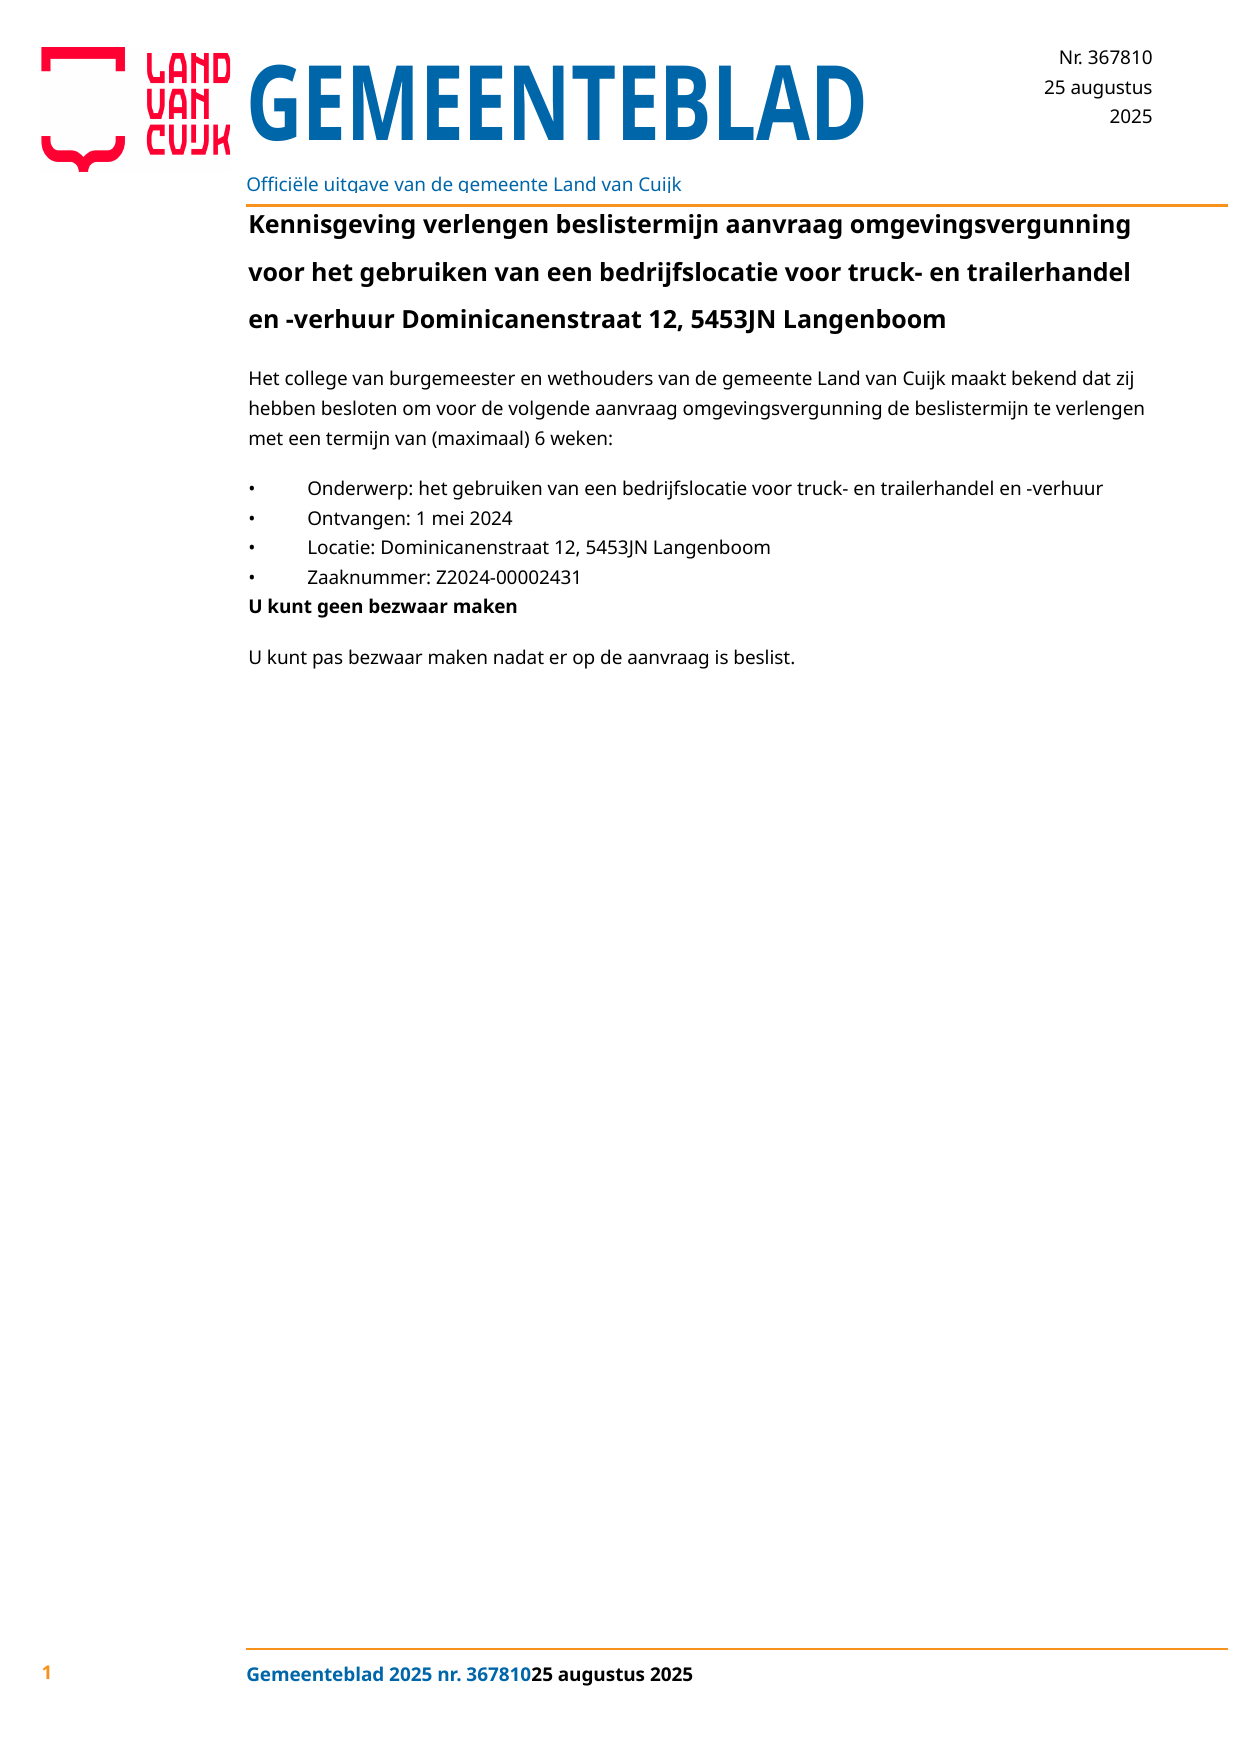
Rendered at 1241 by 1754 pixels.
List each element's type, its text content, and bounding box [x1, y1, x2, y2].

text Het college van burgemeester en wethouders van de gemeente Land van Cuijk maakt bekend dat zij hebben besloten om voor de volgende aanvraag omgevingsvergunning de beslistermijn te verlengen met een termijn van (maximaal) 6 weken: [248, 366, 1152, 450]
list Locatie: Dominicanenstraat 12, 5453JN Langenboom [248, 534, 1152, 560]
text U kunt pas bezwaar maken nadat er op de aanvraag is beslist. [248, 644, 1152, 669]
picture [41, 47, 231, 172]
list Ontvangen: 1 mei 2024 [248, 505, 1152, 530]
text Kennisgeving verlengen beslistermijn aanvraag omgevingsvergunning voor het gebruiken van een bedrijfslocatie voor truck- en trailerhandel en -verhuur Dominicanenstraat 12, 5453JN Langenboom [248, 207, 1152, 336]
list Onderwerp: het gebruiken van een bedrijfslocatie voor truck- en trailerhandel en -verhuur [248, 475, 1152, 501]
list Zaaknummer: Z2024-00002431 [248, 564, 1152, 589]
text U kunt geen bezwaar maken [248, 593, 1152, 619]
